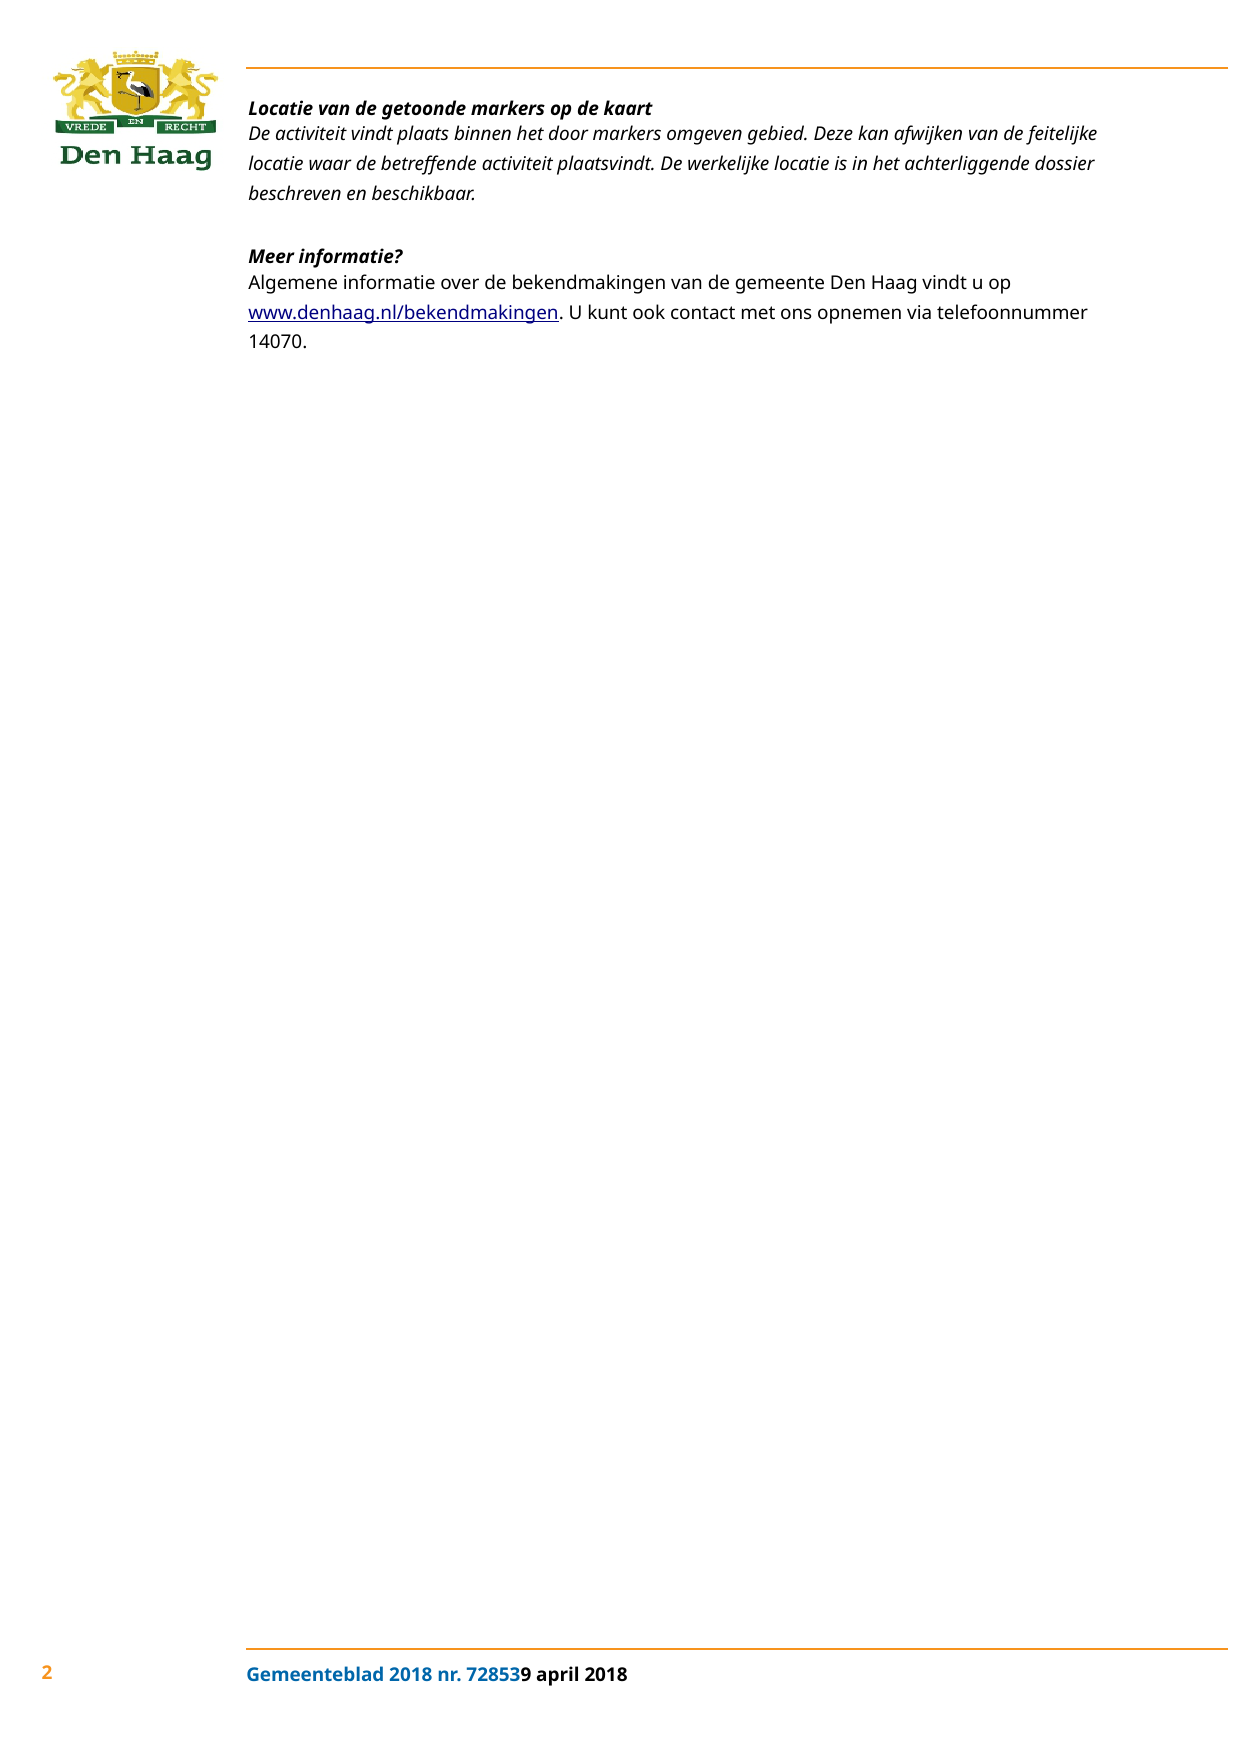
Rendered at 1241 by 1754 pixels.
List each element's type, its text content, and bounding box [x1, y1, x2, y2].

text De activiteit vindt plaats binnen het door markers omgeven gebied. Deze kan afwijken van de feitelijke locatie waar de betreffende activiteit plaatsvindt. De werkelijke locatie is in het achterliggende dossier beschreven en beschikbaar. [248, 121, 1152, 205]
picture [41, 47, 231, 172]
text Meer informatie? [248, 244, 1152, 269]
text Algemene informatie over de bekendmakingen van de gemeente Den Haag vindt u op www.denhaag.nl/bekendmakingen. U kunt ook contact met ons opnemen via telefoonnummer 14070. [248, 269, 1152, 354]
text Locatie van de getoonde markers op de kaart [248, 95, 1152, 121]
